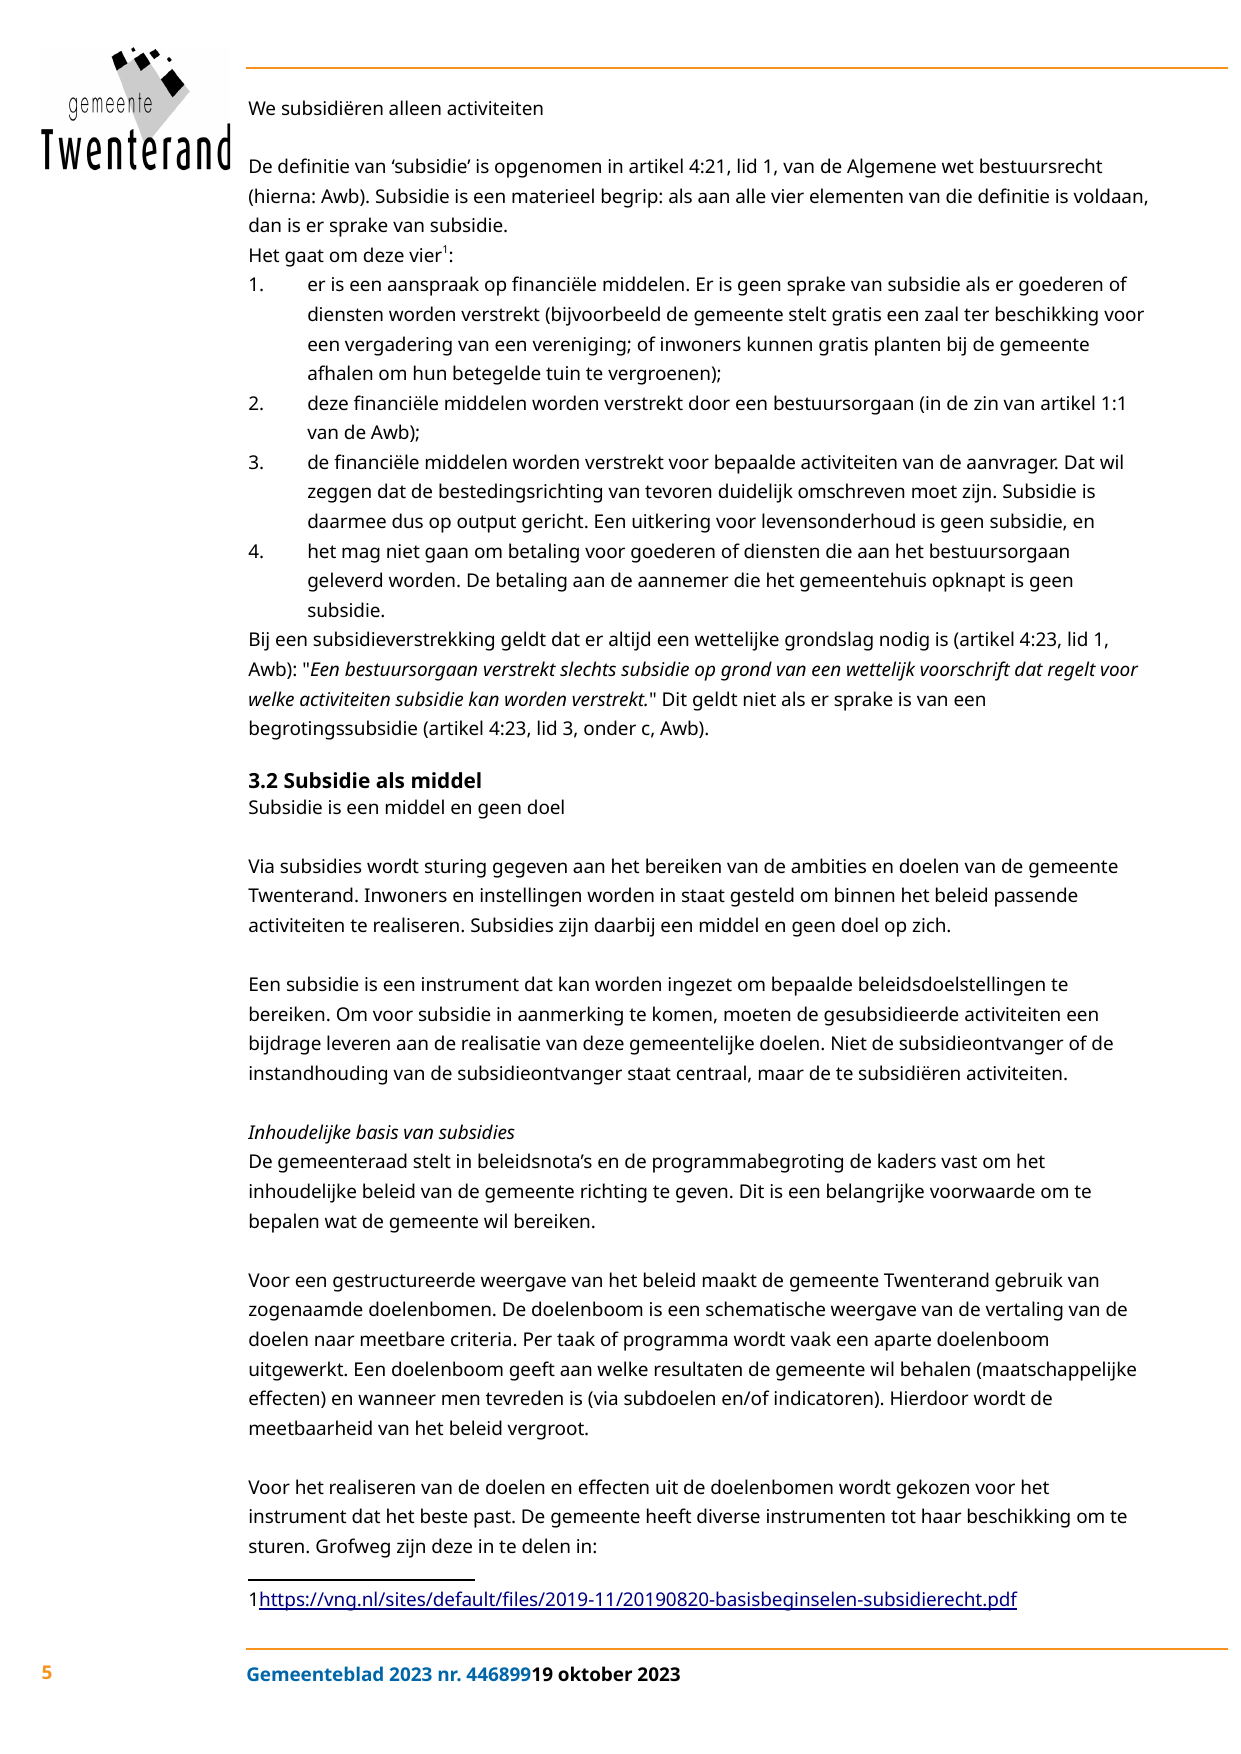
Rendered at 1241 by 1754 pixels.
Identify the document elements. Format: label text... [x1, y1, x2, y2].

text Inhoudelijke basis van subsidies [248, 1119, 1152, 1145]
text Voor het realiseren van de doelen en effecten uit de doelenbomen wordt gekozen voor het instrument dat het beste past. De gemeente heeft diverse instrumenten tot haar beschikking om te sturen. Grofweg zijn deze in te delen in: [248, 1474, 1152, 1559]
text Bij een subsidieverstrekking geldt dat er altijd een wettelijke grondslag nodig is (artikel 4:23, lid 1, Awb): "Een bestuursorgaan verstrekt slechts subsidie op grond van een wettelijk voorschrift dat regelt voor welke activiteiten subsidie kan worden verstrekt." Dit geldt niet als er sprake is van een begrotingssubsidie (artikel 4:23, lid 3, onder c, Awb). [248, 627, 1152, 741]
text De gemeenteraad stelt in beleidsnota’s en de programmabegroting de kaders vast om het inhoudelijke beleid van de gemeente richting te geven. Dit is een belangrijke voorwaarde om te bepalen wat de gemeente wil bereiken. [248, 1149, 1152, 1234]
text Via subsidies wordt sturing gegeven aan het bereiken van de ambities en doelen van de gemeente Twenterand. Inwoners en instellingen worden in staat gesteld om binnen het beleid passende activiteiten te realiseren. Subsidies zijn daarbij een middel en geen doel op zich. [248, 853, 1152, 938]
list de financiële middelen worden verstrekt voor bepaalde activiteiten van de aanvrager. Dat wil zeggen dat de bestedingsrichting van tevoren duidelijk omschreven moet zijn. Subsidie is daarmee dus op output gericht. Een uitkering voor levensonderhoud is geen subsidie, en [248, 449, 1152, 534]
text 3.2 Subsidie als middel [248, 766, 1152, 794]
text Het gaat om deze vier: [248, 242, 1152, 268]
text https://vng.nl/sites/default/files/2019-11/20190820-basisbeginselen-subsidierecht.pdf [248, 1586, 1152, 1612]
text Een subsidie is een instrument dat kan worden ingezet om bepaalde beleidsdoelstellingen te bereiken. Om voor subsidie in aanmerking te komen, moeten de gesubsidieerde activiteiten een bijdrage leveren aan de realisatie van deze gemeentelijke doelen. Niet de subsidieontvanger of de instandhouding van de subsidieontvanger staat centraal, maar de te subsidiëren activiteiten. [248, 971, 1152, 1086]
list er is een aanspraak op financiële middelen. Er is geen sprake van subsidie als er goederen of diensten worden verstrekt (bijvoorbeeld de gemeente stelt gratis een zaal ter beschikking voor een vergadering van een vereniging; of inwoners kunnen gratis planten bij de gemeente afhalen om hun betegelde tuin te vergroenen); [248, 272, 1152, 386]
table_header We subsidiëren alleen activiteiten [248, 95, 1152, 121]
text De definitie van ‘subsidie’ is opgenomen in artikel 4:21, lid 1, van de Algemene wet bestuursrecht (hierna: Awb). Subsidie is een materieel begrip: als aan alle vier elementen van die definitie is voldaan, dan is er sprake van subsidie. [248, 153, 1152, 238]
table_header Subsidie is een middel en geen doel [248, 794, 1152, 820]
text Voor een gestructureerde weergave van het beleid maakt de gemeente Twenterand gebruik van zogenaamde doelenbomen. De doelenboom is een schematische weergave van de vertaling van de doelen naar meetbare criteria. Per taak of programma wordt vaak een aparte doelenboom uitgewerkt. Een doelenboom geeft aan welke resultaten de gemeente wil behalen (maatschappelijke effecten) en wanneer men tevreden is (via subdoelen en/of indicatoren). Hierdoor wordt de meetbaarheid van het beleid vergroot. [248, 1267, 1152, 1441]
list deze financiële middelen worden verstrekt door een bestuursorgaan (in de zin van artikel 1:1 van de Awb); [248, 390, 1152, 445]
picture [41, 47, 231, 172]
list het mag niet gaan om betaling voor goederen of diensten die aan het bestuursorgaan geleverd worden. De betaling aan de aannemer die het gemeentehuis opknapt is geen subsidie. [248, 538, 1152, 623]
